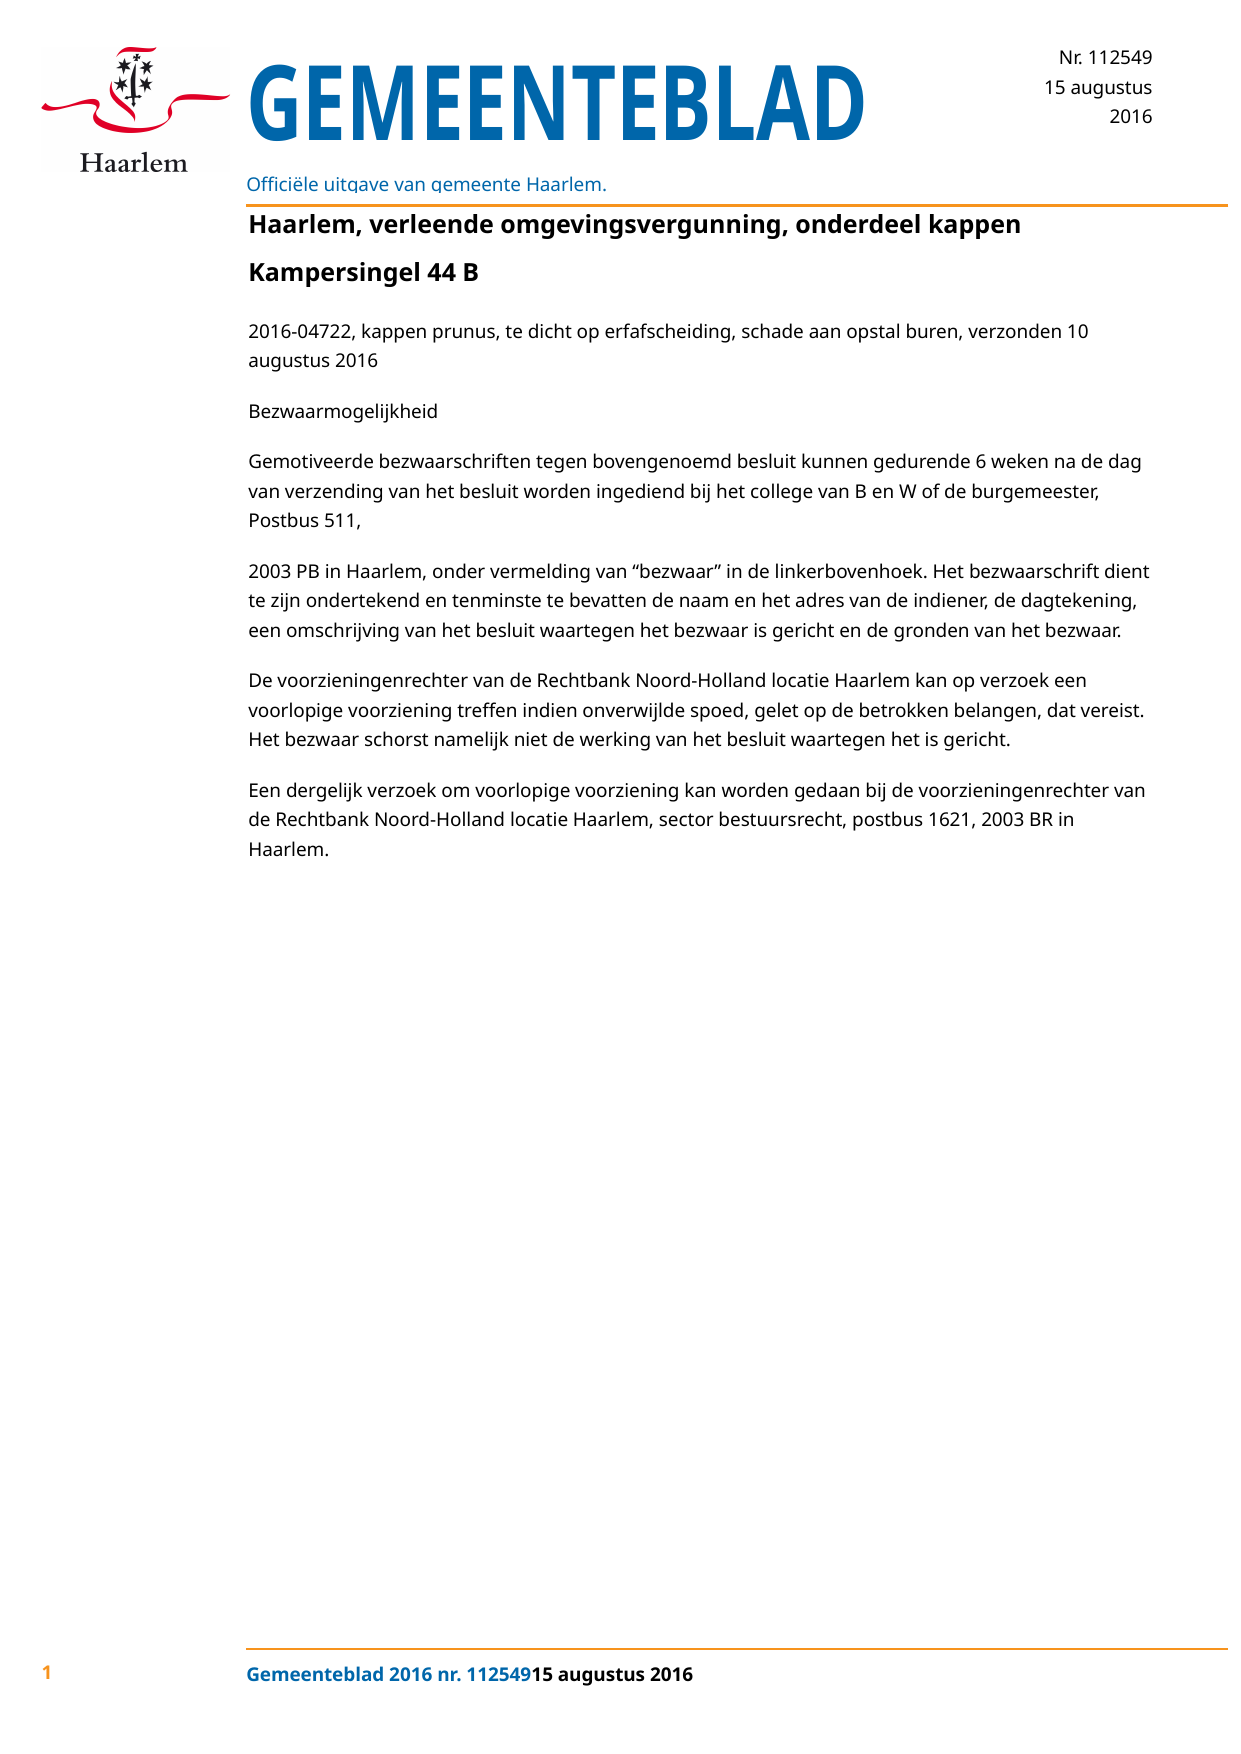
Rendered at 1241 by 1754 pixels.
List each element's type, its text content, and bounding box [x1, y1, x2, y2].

text Haarlem, verleende omgevingsvergunning, onderdeel kappen Kampersingel 44 B [248, 207, 1152, 288]
text Een dergelijk verzoek om voorlopige voorziening kan worden gedaan bij de voorzieningenrechter van de Rechtbank Noord-Holland locatie Haarlem, sector bestuursrecht, postbus 1621, 2003 BR in Haarlem. [248, 777, 1152, 862]
text 2016-04722, kappen prunus, te dicht op erfafscheiding, schade aan opstal buren, verzonden 10 augustus 2016 [248, 318, 1152, 373]
text Bezwaarmogelijkheid [248, 398, 1152, 424]
text 2003 PB in Haarlem, onder vermelding van “bezwaar” in de linkerbovenhoek. Het bezwaarschrift dient te zijn ondertekend en tenminste te bevatten de naam en het adres van de indiener, de dagtekening, een omschrijving van het besluit waartegen het bezwaar is gericht en de gronden van het bezwaar. [248, 558, 1152, 643]
picture [41, 47, 231, 172]
text De voorzieningenrechter van de Rechtbank Noord-Holland locatie Haarlem kan op verzoek een voorlopige voorziening treffen indien onverwijlde spoed, gelet op de betrokken belangen, dat vereist. Het bezwaar schorst namelijk niet de werking van het besluit waartegen het is gericht. [248, 667, 1152, 752]
text Gemotiveerde bezwaarschriften tegen bovengenoemd besluit kunnen gedurende 6 weken na de dag van verzending van het besluit worden ingediend bij het college van B en W of de burgemeester, Postbus 511, [248, 448, 1152, 533]
